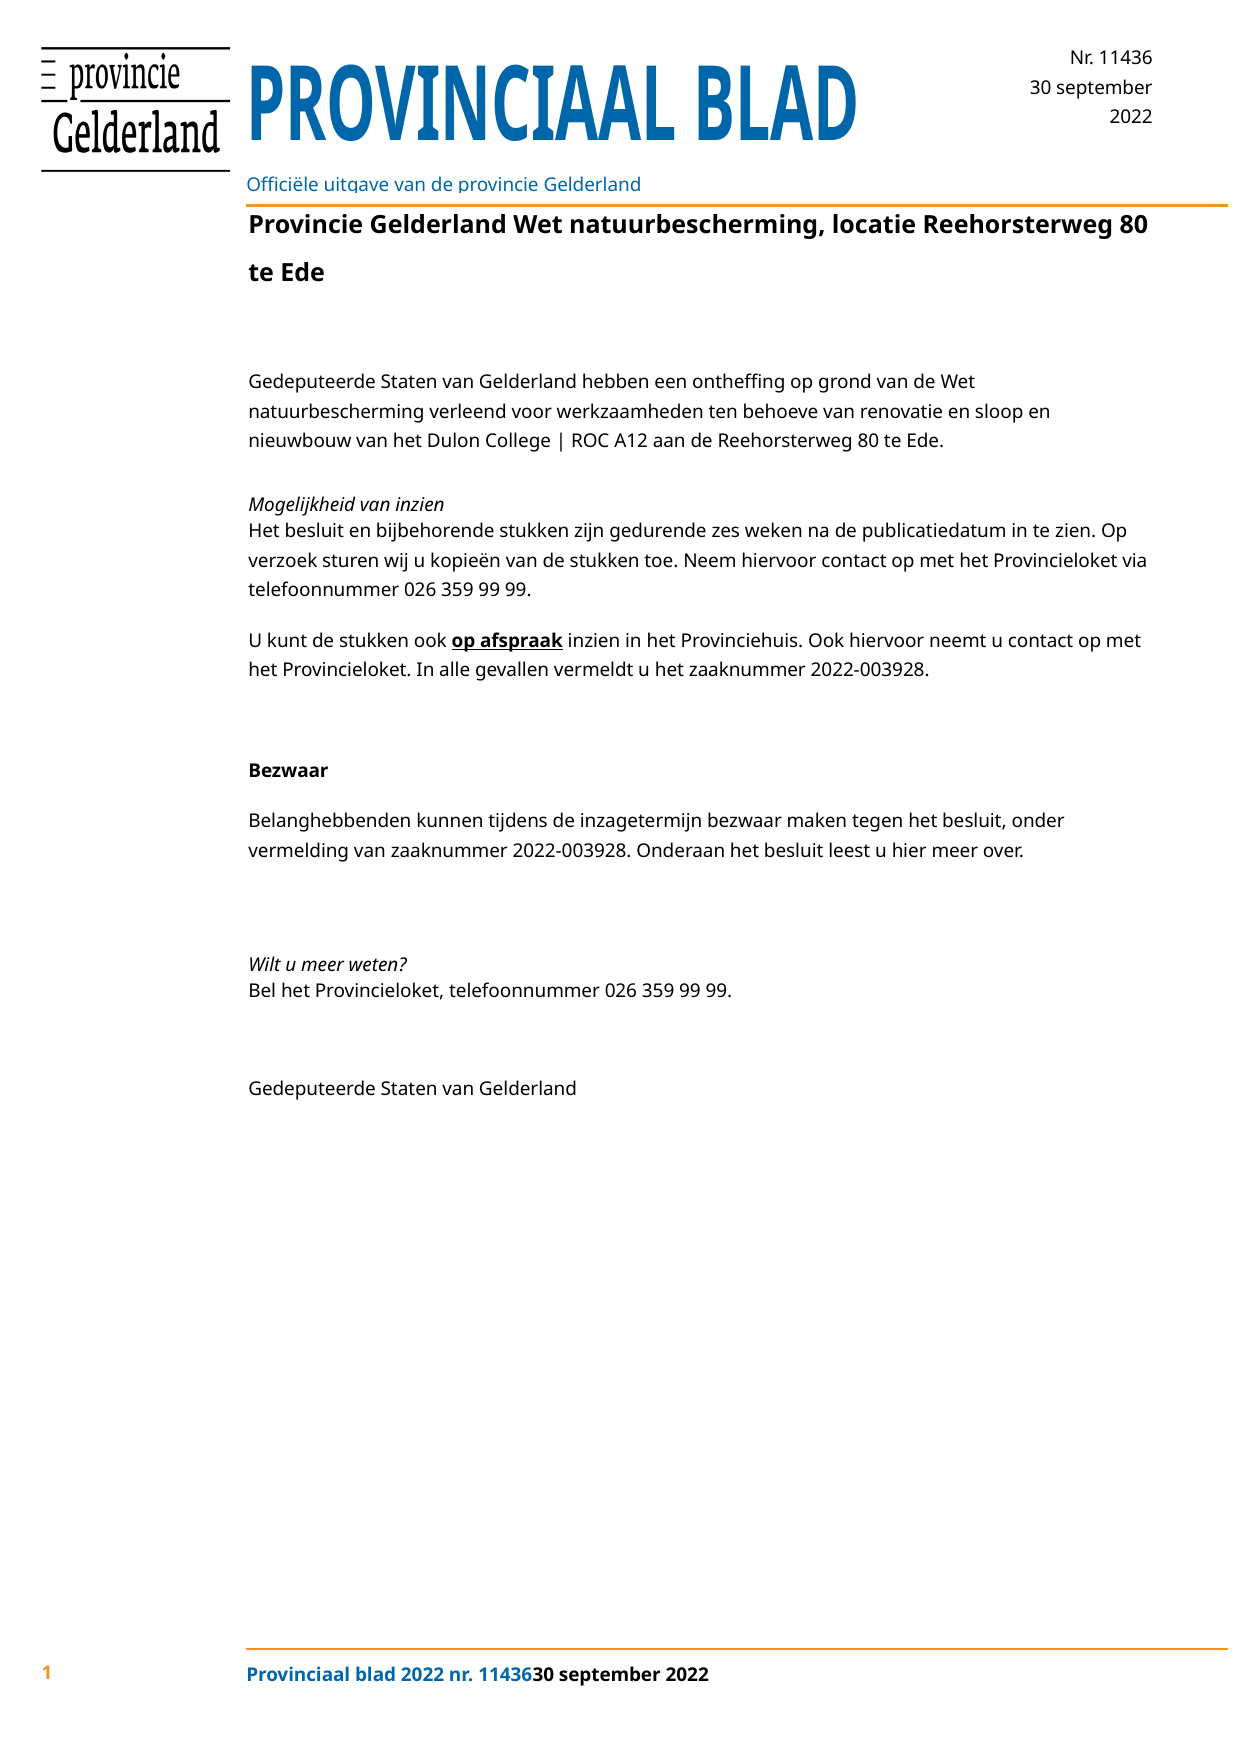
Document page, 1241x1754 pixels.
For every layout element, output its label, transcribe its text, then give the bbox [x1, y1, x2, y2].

text Mogelijkheid van inzien [248, 491, 1152, 517]
text Gedeputeerde Staten van Gelderland hebben een ontheffing op grond van de Wet natuurbescherming verleend voor werkzaamheden ten behoeve van renovatie en sloop en nieuwbouw van het Dulon College | ROC A12 aan de Reehorsterweg 80 te Ede. [248, 368, 1152, 453]
text Bel het Provincieloket, telefoonnummer 026 359 99 99. [248, 977, 1152, 1003]
text Provincie Gelderland Wet natuurbescherming, locatie Reehorsterweg 80 te Ede [248, 207, 1152, 288]
text Wilt u meer weten? [248, 952, 1152, 977]
picture [41, 47, 231, 172]
text Bezwaar [248, 757, 1152, 783]
text U kunt de stukken ook op afspraak inzien in het Provinciehuis. Ook hiervoor neemt u contact op met het Provincieloket. In alle gevallen vermeldt u het zaaknummer 2022-003928. [248, 627, 1152, 682]
text Gedeputeerde Staten van Gelderland [248, 1076, 1152, 1101]
text Belanghebbenden kunnen tijdens de inzagetermijn bezwaar maken tegen het besluit, onder vermelding van zaaknummer 2022-003928. Onderaan het besluit leest u hier meer over. [248, 808, 1152, 863]
text Het besluit en bijbehorende stukken zijn gedurende zes weken na de publicatiedatum in te zien. Op verzoek sturen wij u kopieën van de stukken toe. Neem hiervoor contact op met het Provincieloket via telefoonnummer 026 359 99 99. [248, 517, 1152, 602]
